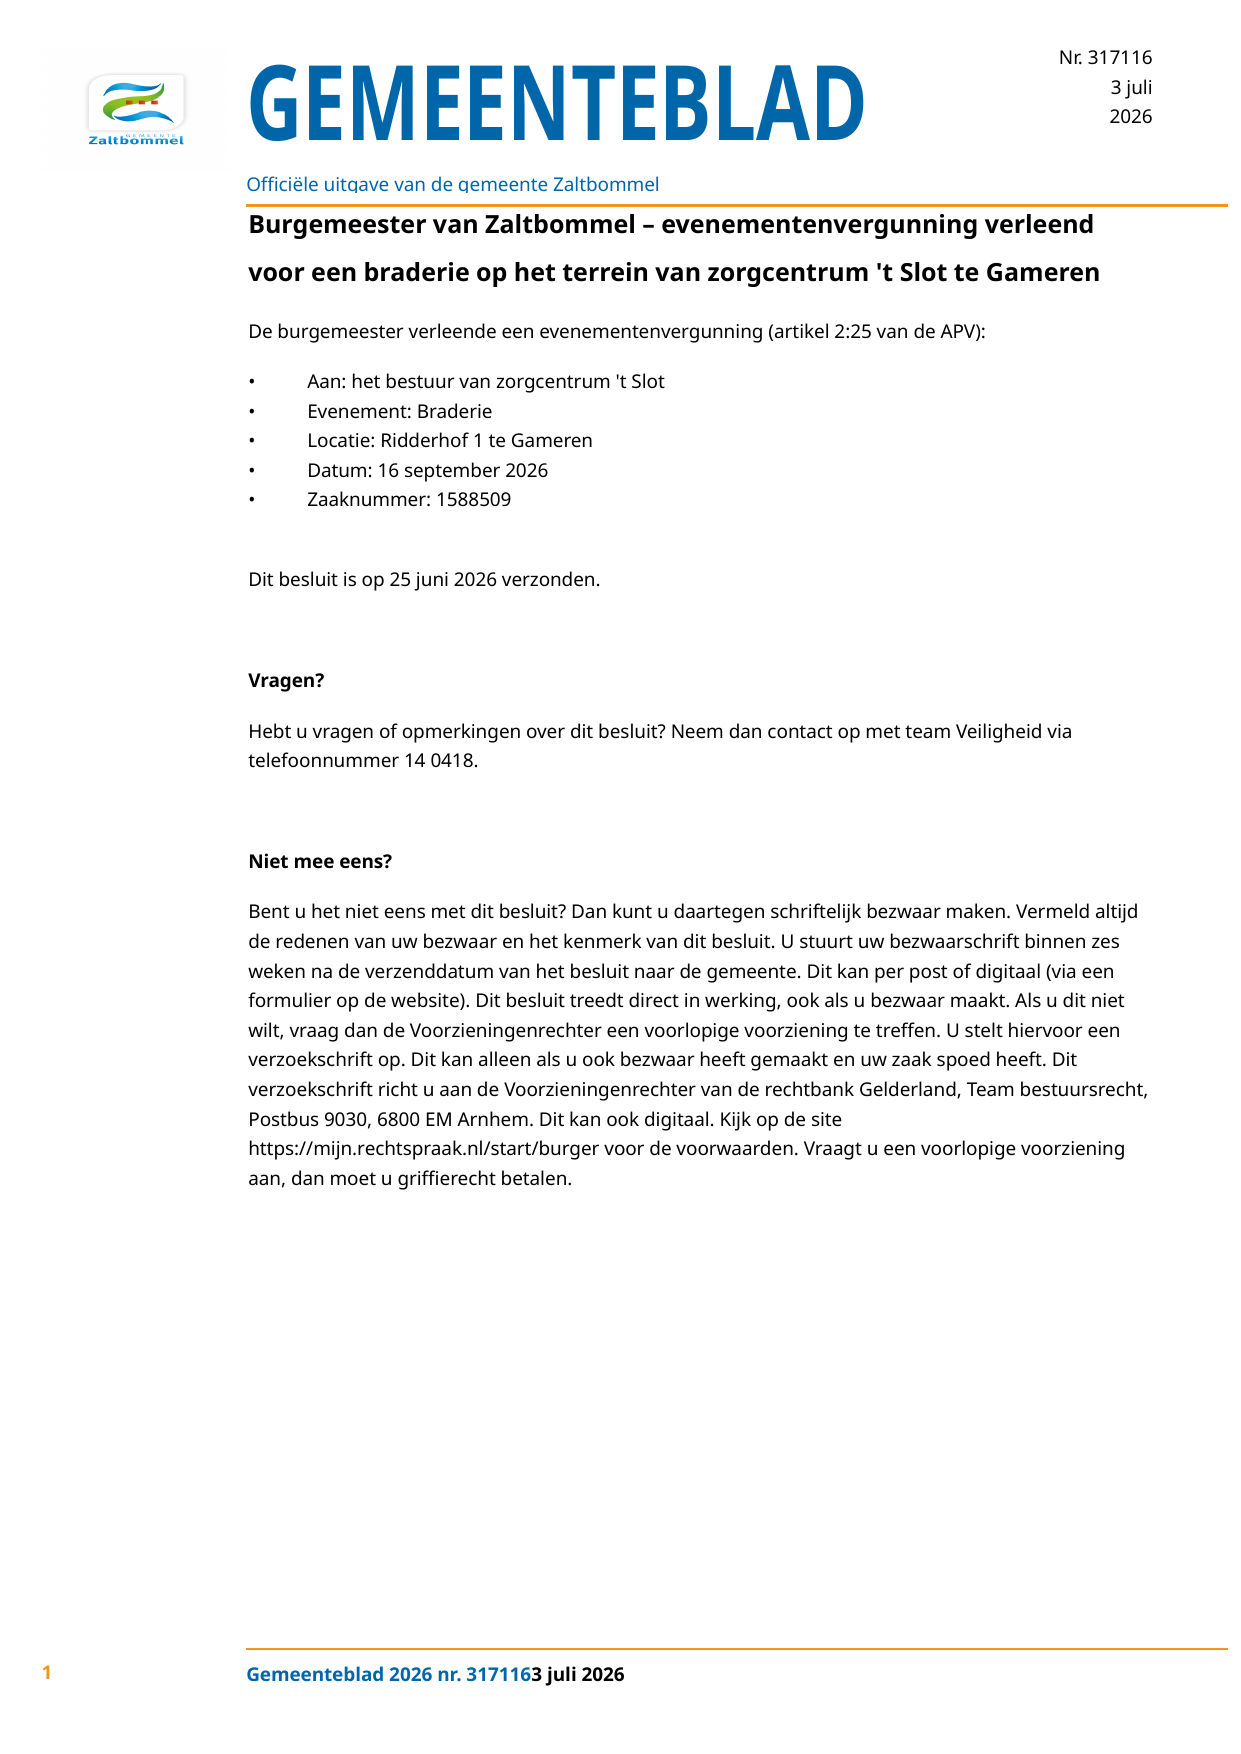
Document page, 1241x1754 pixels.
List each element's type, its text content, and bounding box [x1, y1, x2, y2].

list Datum: 16 september 2026 [248, 457, 1152, 483]
text Bent u het niet eens met dit besluit? Dan kunt u daartegen schriftelijk bezwaar maken. Vermeld altijd de redenen van uw bezwaar en het kenmerk van dit besluit. U stuurt uw bezwaarschrift binnen zes weken na de verzenddatum van het besluit naar de gemeente. Dit kan per post of digitaal (via een formulier op de website). Dit besluit treedt direct in werking, ook als u bezwaar maakt. Als u dit niet wilt, vraag dan de Voorzieningenrechter een voorlopige voorziening te treffen. U stelt hiervoor een verzoekschrift op. Dit kan alleen als u ook bezwaar heeft gemaakt en uw zaak spoed heeft. Dit verzoekschrift richt u aan de Voorzieningenrechter van de rechtbank Gelderland, Team bestuursrecht, Postbus 9030, 6800 EM Arnhem. Dit kan ook digitaal. Kijk op de site https://mijn.rechtspraak.nl/start/burger voor de voorwaarden. Vraagt u een voorlopige voorziening aan, dan moet u griffierecht betalen. [248, 899, 1152, 1191]
text Dit besluit is op 25 juni 2026 verzonden. [248, 567, 1152, 592]
picture [41, 47, 231, 172]
text Vragen? [248, 667, 1152, 693]
list Aan: het bestuur van zorgcentrum 't Slot [248, 368, 1152, 394]
list Evenement: Braderie [248, 398, 1152, 424]
text Burgemeester van Zaltbommel – evenementenvergunning verleend voor een braderie op het terrein van zorgcentrum 't Slot te Gameren [248, 207, 1152, 288]
text De burgemeester verleende een evenementenvergunning (artikel 2:25 van de APV): [248, 318, 1152, 344]
text Niet mee eens? [248, 848, 1152, 874]
list Locatie: Ridderhof 1 te Gameren [248, 427, 1152, 453]
list Zaaknummer: 1588509 [248, 487, 1152, 512]
text Hebt u vragen of opmerkingen over dit besluit? Neem dan contact op met team Veiligheid via telefoonnummer 14 0418. [248, 718, 1152, 773]
